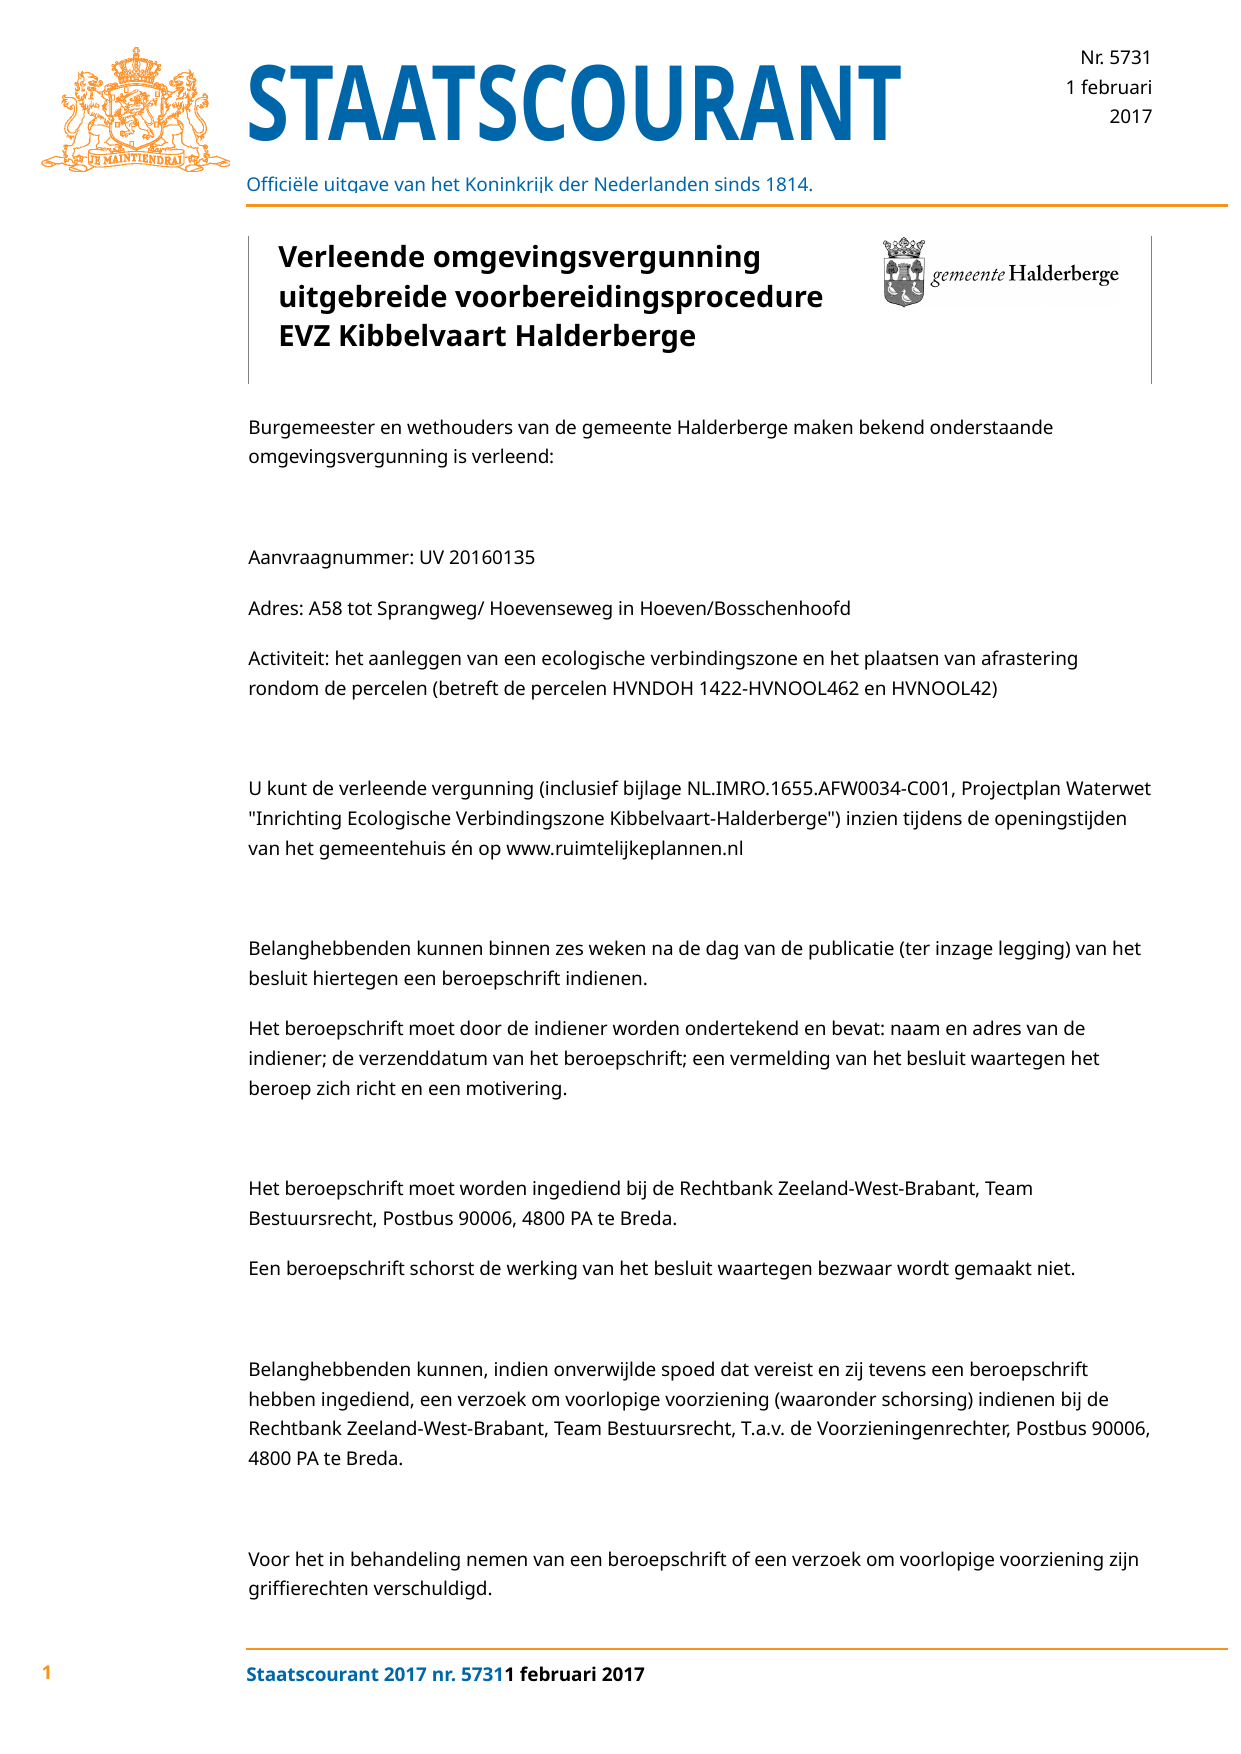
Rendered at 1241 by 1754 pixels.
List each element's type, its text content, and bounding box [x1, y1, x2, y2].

text Belanghebbenden kunnen, indien onverwijlde spoed dat vereist en zij tevens een beroepschrift hebben ingediend, een verzoek om voorlopige voorziening (waaronder schorsing) indienen bij de Rechtbank Zeeland-West-Brabant, Team Bestuursrecht, T.a.v. de Voorzieningenrechter, Postbus 90006, 4800 PA te Breda. [248, 1356, 1152, 1471]
text Activiteit: het aanleggen van een ecologische verbindingszone en het plaatsen van afrastering rondom de percelen (betreft de percelen HVNDOH 1422-HVNOOL462 en HVNOOL42) [248, 645, 1152, 701]
text U kunt de verleende vergunning (inclusief bijlage NL.IMRO.1655.AFW0034-C001, Projectplan Waterwet "Inrichting Ecologische Verbindingszone Kibbelvaart-Halderberge") inzien tijdens de openingstijden van het gemeentehuis én op www.ruimtelijkeplannen.nl [248, 776, 1152, 861]
text Het beroepschrift moet worden ingediend bij de Rechtbank Zeeland-West-Brabant, Team Bestuursrecht, Postbus 90006, 4800 PA te Breda. [248, 1176, 1152, 1231]
text Een beroepschrift schorst de werking van het besluit waartegen bezwaar wordt gemaakt niet. [248, 1256, 1152, 1281]
table_header [850, 236, 1151, 384]
picture [882, 236, 1119, 308]
text Adres: A58 tot Sprangweg/ Hoevenseweg in Hoeven/Bosschenhoofd [248, 595, 1152, 621]
table_header Verleende omgevingsvergunning uitgebreide voorbereidingsprocedure EVZ Kibbelvaart Halderberge [249, 236, 850, 384]
text Belanghebbenden kunnen binnen zes weken na de dag van de publicatie (ter inzage legging) van het besluit hiertegen een beroepschrift indienen. [248, 936, 1152, 991]
text Aanvraagnummer: UV 20160135 [248, 544, 1152, 570]
text Het beroepschrift moet door de indiener worden ondertekend en bevat: naam en adres van de indiener; de verzenddatum van het beroepschrift; een vermelding van het besluit waartegen het beroep zich richt en een motivering. [248, 1016, 1152, 1101]
text Voor het in behandeling nemen van een beroepschrift of een verzoek om voorlopige voorziening zijn griffierechten verschuldigd. [248, 1546, 1152, 1601]
picture [41, 47, 231, 172]
text Burgemeester en wethouders van de gemeente Halderberge maken bekend onderstaande omgevingsvergunning is verleend: [248, 414, 1152, 469]
